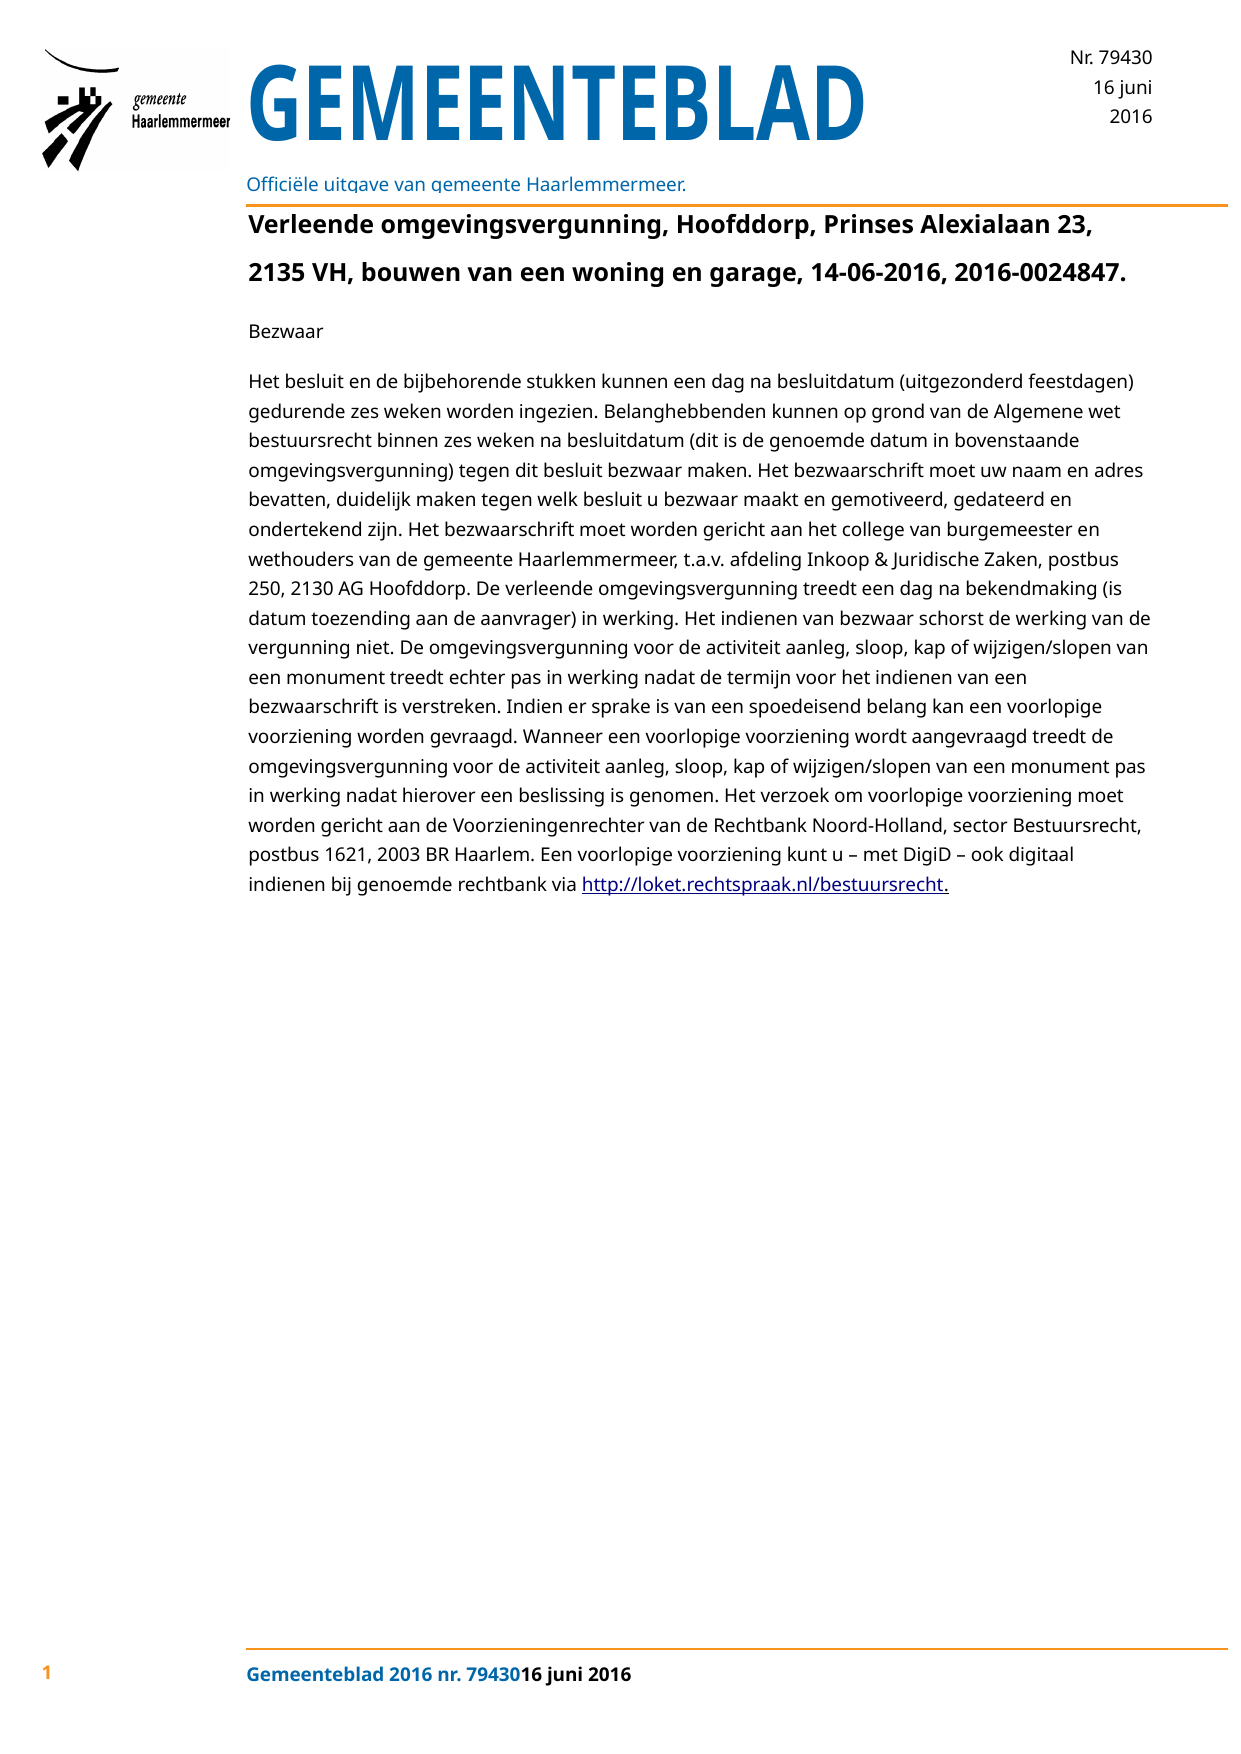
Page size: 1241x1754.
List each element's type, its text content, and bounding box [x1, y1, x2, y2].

text Het besluit en de bijbehorende stukken kunnen een dag na besluitdatum (uitgezonderd feestdagen) gedurende zes weken worden ingezien. Belanghebbenden kunnen op grond van de Algemene wet bestuursrecht binnen zes weken na besluitdatum (dit is de genoemde datum in bovenstaande omgevingsvergunning) tegen dit besluit bezwaar maken. Het bezwaarschrift moet uw naam en adres bevatten, duidelijk maken tegen welk besluit u bezwaar maakt en gemotiveerd, gedateerd en ondertekend zijn. Het bezwaarschrift moet worden gericht aan het college van burgemeester en wethouders van de gemeente Haarlemmermeer, t.a.v. afdeling Inkoop & Juridische Zaken, postbus 250, 2130 AG Hoofddorp. De verleende omgevingsvergunning treedt een dag na bekendmaking (is datum toezending aan de aanvrager) in werking. Het indienen van bezwaar schorst de werking van de vergunning niet. De omgevingsvergunning voor de activiteit aanleg, sloop, kap of wijzigen/slopen van een monument treedt echter pas in werking nadat de termijn voor het indienen van een bezwaarschrift is verstreken. Indien er sprake is van een spoedeisend belang kan een voorlopige voorziening worden gevraagd. Wanneer een voorlopige voorziening wordt aangevraagd treedt de omgevingsvergunning voor de activiteit aanleg, sloop, kap of wijzigen/slopen van een monument pas in werking nadat hierover een beslissing is genomen. Het verzoek om voorlopige voorziening moet worden gericht aan de Voorzieningenrechter van de Rechtbank Noord-Holland, sector Bestuursrecht, postbus 1621, 2003 BR Haarlem. Een voorlopige voorziening kunt u – met DigiD – ook digitaal indienen bij genoemde rechtbank via http://loket.rechtspraak.nl/bestuursrecht. [248, 368, 1152, 897]
text Verleende omgevingsvergunning, Hoofddorp, Prinses Alexialaan 23, 2135 VH, bouwen van een woning en garage, 14-06-2016, 2016-0024847. [248, 207, 1152, 288]
picture [41, 47, 231, 172]
text Bezwaar [248, 318, 1152, 344]
